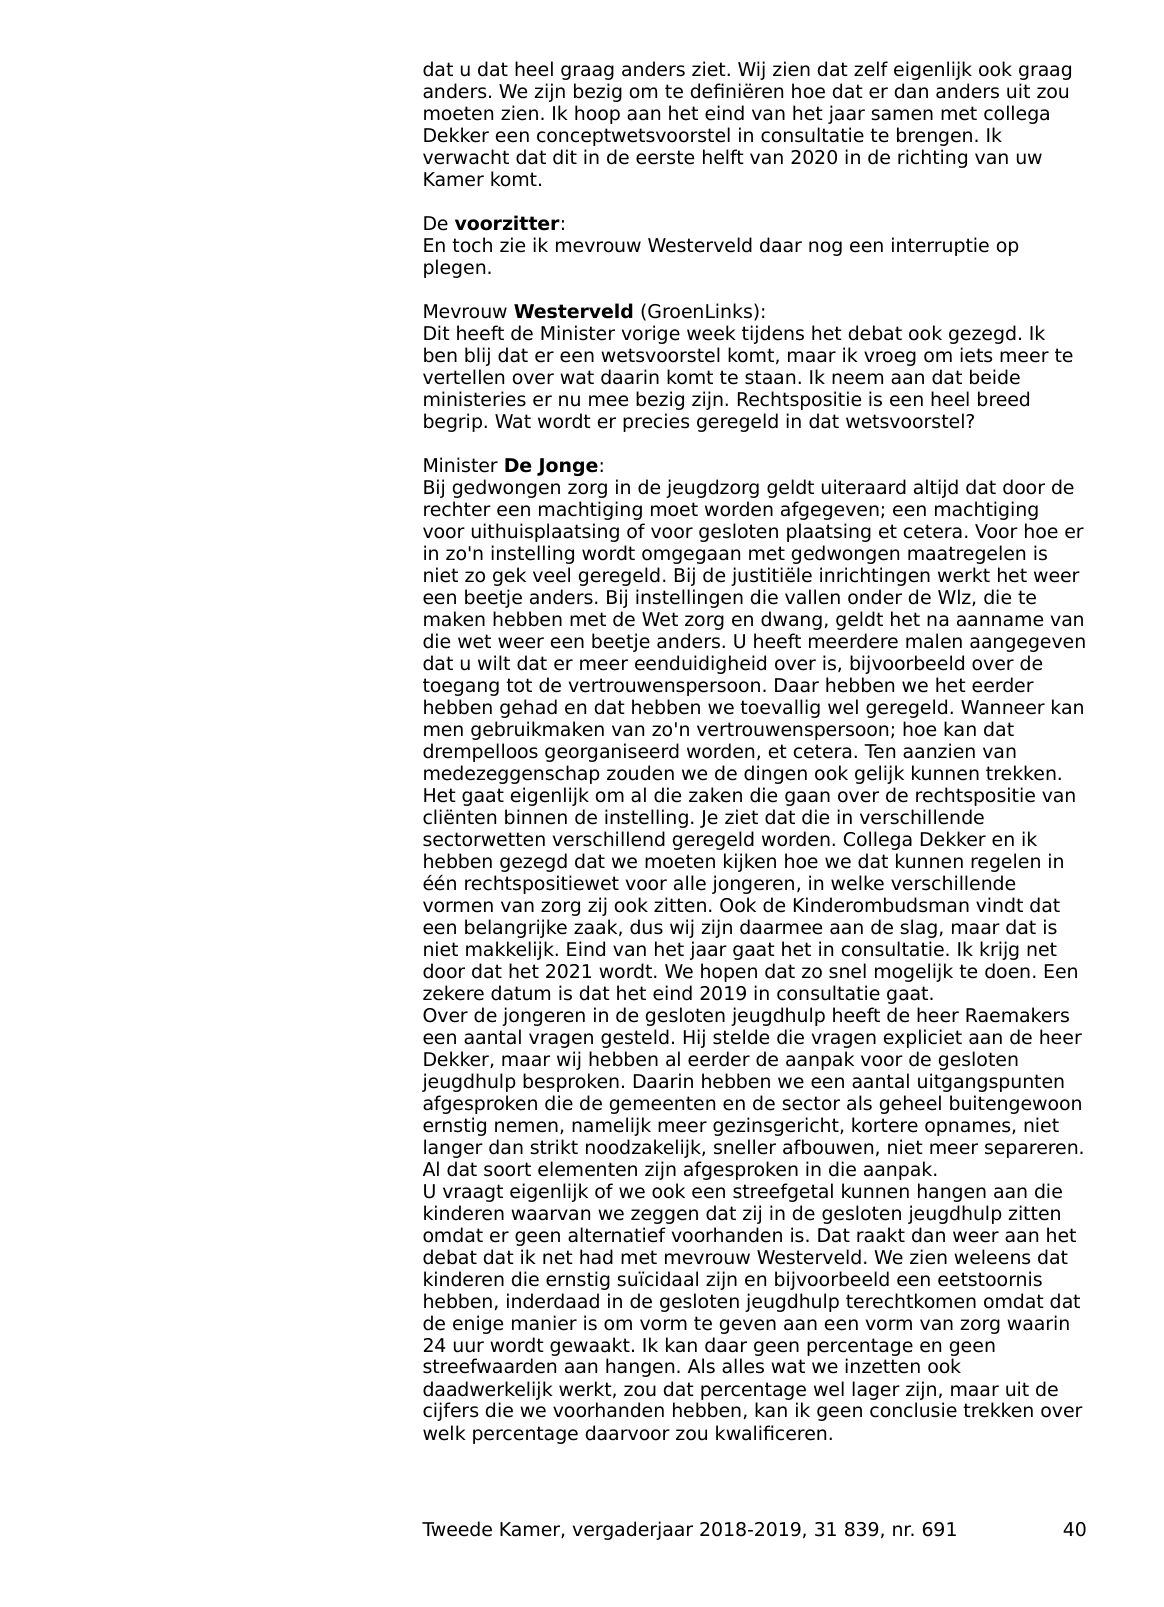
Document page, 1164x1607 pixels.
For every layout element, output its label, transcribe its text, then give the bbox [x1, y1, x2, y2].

text dat u dat heel graag anders ziet. Wij zien dat zelf eigenlijk ook graag anders. We zijn bezig om te definiëren hoe dat er dan anders uit zou moeten zien. Ik hoop aan het eind van het jaar samen met collega Dekker een conceptwetsvoorstel in consultatie te brengen. Ik verwacht dat dit in de eerste helft van 2020 in de richting van uw Kamer komt. [422, 59, 1087, 191]
text U vraagt eigenlijk of we ook een streefgetal kunnen hangen aan die kinderen waarvan we zeggen dat zij in de gesloten jeugdhulp zitten omdat er geen alternatief voorhanden is. Dat raakt dan weer aan het debat dat ik net had met mevrouw Westerveld. We zien weleens dat kinderen die ernstig suïcidaal zijn en bijvoorbeeld een eetstoornis hebben, inderdaad in de gesloten jeugdhulp terechtkomen omdat dat de enige manier is om vorm te geven aan een vorm van zorg waarin 24 uur wordt gewaakt. Ik kan daar geen percentage en geen streefwaarden aan hangen. Als alles wat we inzetten ook daadwerkelijk werkt, zou dat percentage wel lager zijn, maar uit de cijfers die we voorhanden hebben, kan ik geen conclusie trekken over welk percentage daarvoor zou kwalificeren. [422, 1181, 1087, 1444]
text Dit heeft de Minister vorige week tijdens het debat ook gezegd. Ik ben blij dat er een wetsvoorstel komt, maar ik vroeg om iets meer te vertellen over wat daarin komt te staan. Ik neem aan dat beide ministeries er nu mee bezig zijn. Rechtspositie is een heel breed begrip. Wat wordt er precies geregeld in dat wetsvoorstel? [422, 323, 1087, 433]
text Bij gedwongen zorg in de jeugdzorg geldt uiteraard altijd dat door de rechter een machtiging moet worden afgegeven; een machtiging voor uithuisplaatsing of voor gesloten plaatsing et cetera. Voor hoe er in zo'n instelling wordt omgegaan met gedwongen maatregelen is niet zo gek veel geregeld. Bij de justitiële inrichtingen werkt het weer een beetje anders. Bij instellingen die vallen onder de Wlz, die te maken hebben met de Wet zorg en dwang, geldt het na aanname van die wet weer een beetje anders. U heeft meerdere malen aangegeven dat u wilt dat er meer eenduidigheid over is, bijvoorbeeld over de toegang tot de vertrouwenspersoon. Daar hebben we het eerder hebben gehad en dat hebben we toevallig wel geregeld. Wanneer kan men gebruikmaken van zo'n vertrouwenspersoon; hoe kan dat drempelloos georganiseerd worden, et cetera. Ten aanzien van medezeggenschap zouden we de dingen ook gelijk kunnen trekken. [422, 477, 1087, 785]
text Minister De Jonge: [422, 455, 1087, 477]
text De voorzitter: [422, 213, 1087, 235]
text Mevrouw Westerveld (GroenLinks): [422, 301, 1087, 323]
text Het gaat eigenlijk om al die zaken die gaan over de rechtspositie van cliënten binnen de instelling. Je ziet dat die in verschillende sectorwetten verschillend geregeld worden. Collega Dekker en ik hebben gezegd dat we moeten kijken hoe we dat kunnen regelen in één rechtspositiewet voor alle jongeren, in welke verschillende vormen van zorg zij ook zitten. Ook de Kinderombudsman vindt dat een belangrijke zaak, dus wij zijn daarmee aan de slag, maar dat is niet makkelijk. Eind van het jaar gaat het in consultatie. Ik krijg net door dat het 2021 wordt. We hopen dat zo snel mogelijk te doen. Een zekere datum is dat het eind 2019 in consultatie gaat. [422, 785, 1087, 1005]
text Over de jongeren in de gesloten jeugdhulp heeft de heer Raemakers een aantal vragen gesteld. Hij stelde die vragen expliciet aan de heer Dekker, maar wij hebben al eerder de aanpak voor de gesloten jeugdhulp besproken. Daarin hebben we een aantal uitgangspunten afgesproken die de gemeenten en de sector als geheel buitengewoon ernstig nemen, namelijk meer gezinsgericht, kortere opnames, niet langer dan strikt noodzakelijk, sneller afbouwen, niet meer separeren. Al dat soort elementen zijn afgesproken in die aanpak. [422, 1005, 1087, 1181]
text En toch zie ik mevrouw Westerveld daar nog een interruptie op plegen. [422, 235, 1087, 279]
